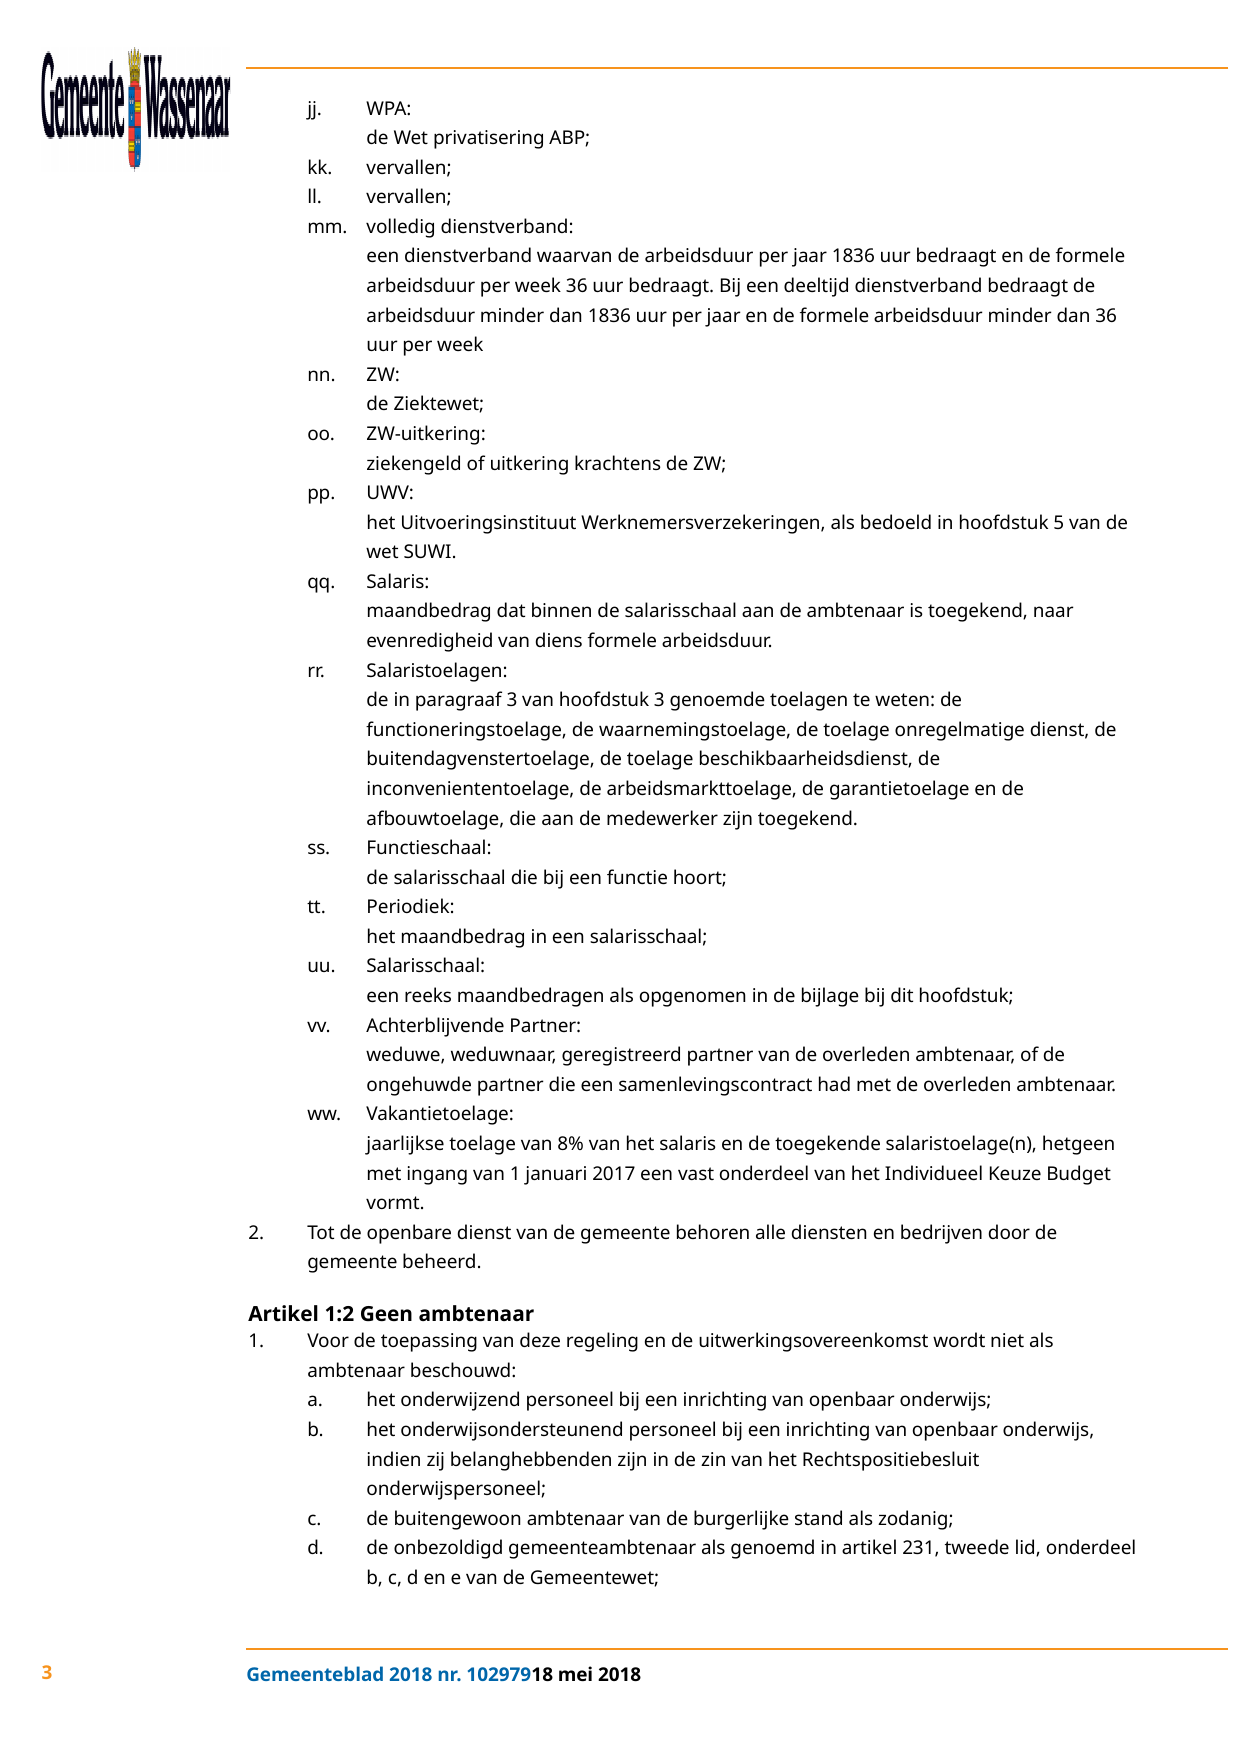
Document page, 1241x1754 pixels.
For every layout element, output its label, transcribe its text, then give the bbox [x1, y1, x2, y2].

list vervallen; [307, 183, 1152, 209]
list UWV: [307, 479, 1152, 505]
list Functieschaal: [307, 834, 1152, 860]
list vervallen; [307, 154, 1152, 180]
list ZW: [307, 361, 1152, 387]
list de in paragraaf 3 van hoofdstuk 3 genoemde toelagen te weten: de functioneringstoelage, de waarnemingstoelage, de toelage onregelmatige dienst, de buitendagvenstertoelage, de toelage beschikbaarheidsdienst, de inconveniententoelage, de arbeidsmarkttoelage, de garantietoelage en de afbouwtoelage, die aan de medewerker zijn toegekend. [307, 686, 1152, 831]
list Salaris: [307, 568, 1152, 594]
list Salarisschaal: [307, 953, 1152, 978]
picture [41, 47, 231, 172]
list Achterblijvende Partner: [307, 1012, 1152, 1038]
list Tot de openbare dienst van de gemeente behoren alle diensten en bedrijven door de gemeente beheerd. [248, 1219, 1152, 1274]
list Voor de toepassing van deze regeling en de uitwerkingsovereenkomst wordt niet als ambtenaar beschouwd: [248, 1327, 1152, 1383]
list Salaristoelagen: [307, 657, 1152, 683]
list een dienstverband waarvan de arbeidsduur per jaar 1836 uur bedraagt en de formele arbeidsduur per week 36 uur bedraagt. Bij een deeltijd dienstverband bedraagt de arbeidsduur minder dan 1836 uur per jaar en de formele arbeidsduur minder dan 36 uur per week [307, 243, 1152, 357]
list het maandbedrag in een salarisschaal; [307, 923, 1152, 949]
list de Ziektewet; [307, 391, 1152, 416]
list de Wet privatisering ABP; [307, 124, 1152, 150]
list Periodiek: [307, 893, 1152, 919]
list een reeks maandbedragen als opgenomen in de bijlage bij dit hoofdstuk; [307, 982, 1152, 1008]
list Vakantietoelage: [307, 1101, 1152, 1126]
list ZW-uitkering: [307, 420, 1152, 446]
list het onderwijzend personeel bij een inrichting van openbaar onderwijs; [307, 1387, 1152, 1412]
list de onbezoldigd gemeenteambtenaar als genoemd in artikel 231, tweede lid, onderdeel b, c, d en e van de Gemeentewet; [307, 1534, 1152, 1590]
list weduwe, weduwnaar, geregistreerd partner van de overleden ambtenaar, of de ongehuwde partner die een samenlevingscontract had met de overleden ambtenaar. [307, 1041, 1152, 1097]
list WPA: [307, 95, 1152, 121]
list het onderwijsondersteunend personeel bij een inrichting van openbaar onderwijs, indien zij belanghebbenden zijn in de zin van het Rechtspositiebesluit onderwijspersoneel; [307, 1416, 1152, 1501]
list volledig dienstverband: [307, 213, 1152, 239]
list het Uitvoeringsinstituut Werknemersverzekeringen, als bedoeld in hoofdstuk 5 van de wet SUWI. [307, 509, 1152, 564]
list de buitengewoon ambtenaar van de burgerlijke stand als zodanig; [307, 1505, 1152, 1531]
list ziekengeld of uitkering krachtens de ZW; [307, 450, 1152, 476]
list jaarlijkse toelage van 8% van het salaris en de toegekende salaristoelage(n), hetgeen met ingang van 1 januari 2017 een vast onderdeel van het Individueel Keuze Budget vormt. [307, 1130, 1152, 1215]
text Artikel 1:2 Geen ambtenaar [248, 1299, 1152, 1327]
list maandbedrag dat binnen de salarisschaal aan de ambtenaar is toegekend, naar evenredigheid van diens formele arbeidsduur. [307, 598, 1152, 653]
list de salarisschaal die bij een functie hoort; [307, 864, 1152, 890]
